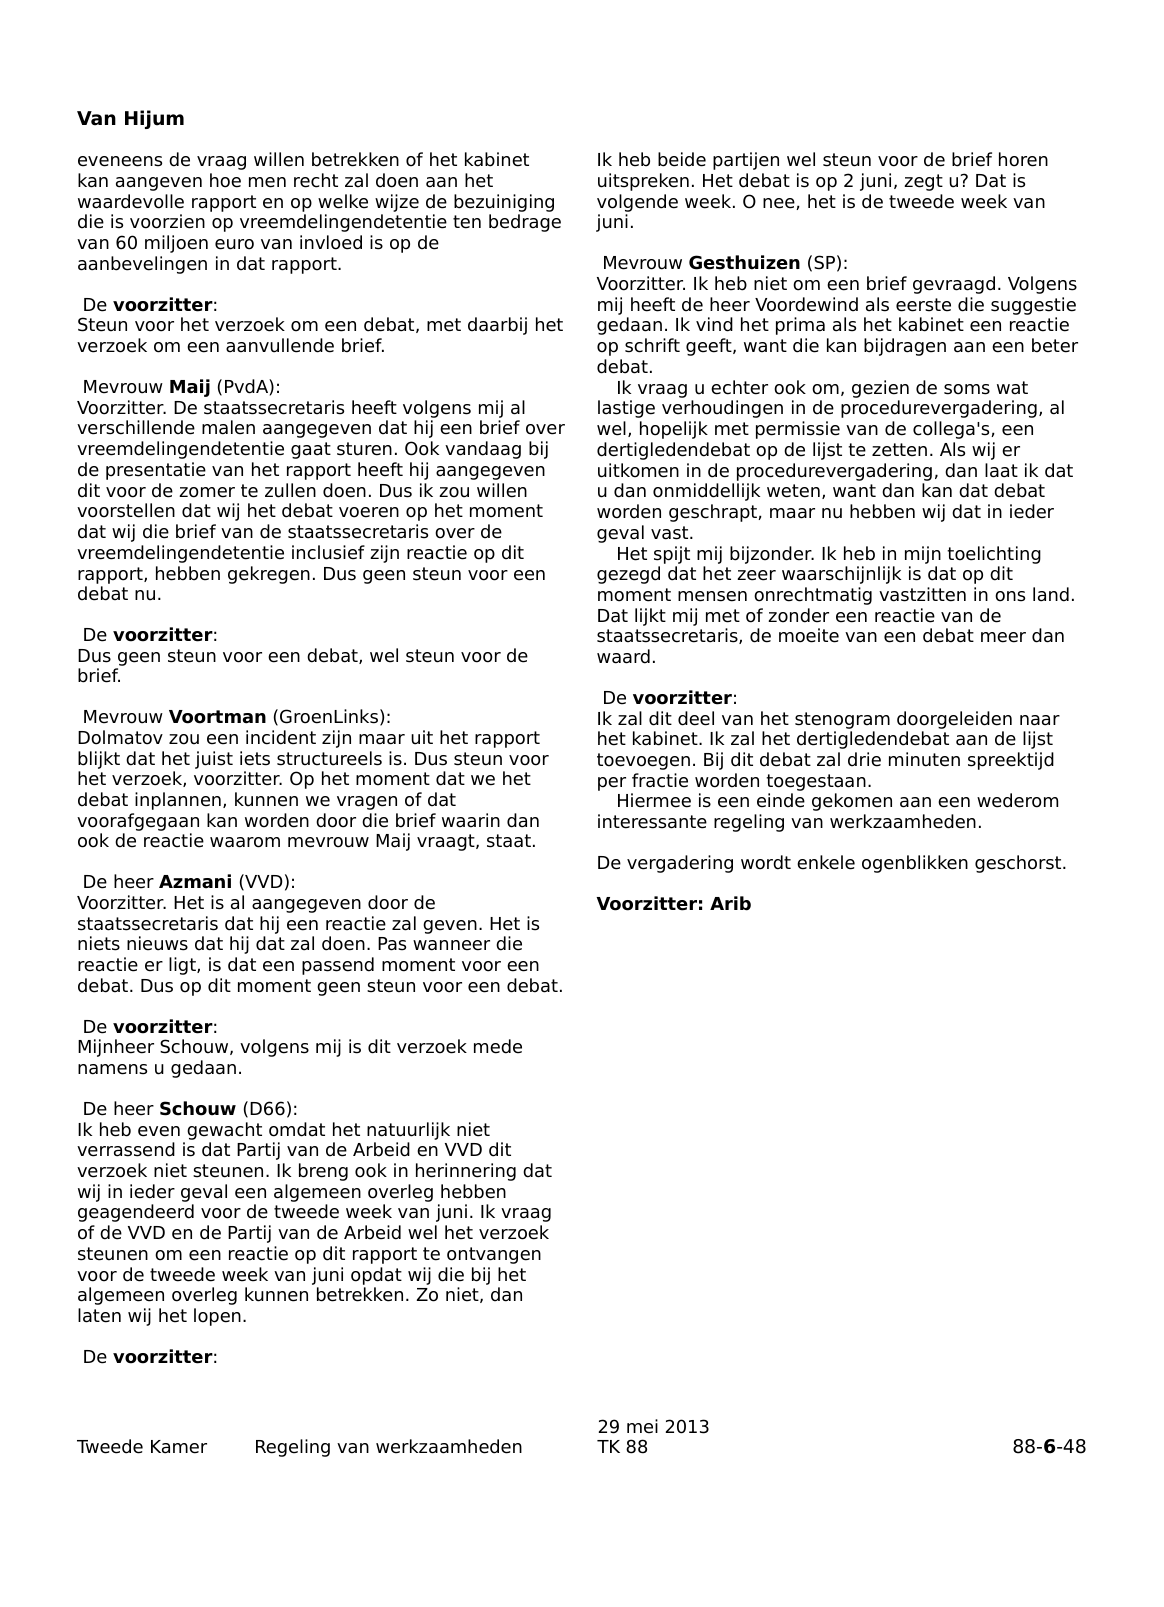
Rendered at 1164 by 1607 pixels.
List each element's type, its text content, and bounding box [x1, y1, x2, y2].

text Het spijt mij bijzonder. Ik heb in mijn toelichting gezegd dat het zeer waarschijnlijk is dat op dit moment mensen onrechtmatig vastzitten in ons land. Dat lijkt mij met of zonder een reactie van de staatssecretaris, de moeite van een debat meer dan waard. [596, 543, 1087, 668]
text De voorzitter: [77, 1016, 567, 1037]
text Mevrouw Gesthuizen (SP): [596, 253, 1087, 274]
text Hiermee is een einde gekomen aan een wederom interessante regeling van werkzaamheden. [596, 791, 1087, 833]
text De heer Schouw (D66): [77, 1099, 567, 1119]
text De voorzitter: [77, 294, 567, 315]
text Steun voor het verzoek om een debat, met daarbij het verzoek om een aanvullende brief. [77, 315, 567, 357]
text De voorzitter: [77, 625, 567, 646]
text De voorzitter: [596, 688, 1087, 708]
text Mevrouw Voortman (GroenLinks): [77, 707, 567, 728]
text Voorzitter. De staatssecretaris heeft volgens mij al verschillende malen aangegeven dat hij een brief over vreemdelingendetentie gaat sturen. Ook vandaag bij de presentatie van het rapport heeft hij aangegeven dit voor de zomer te zullen doen. Dus ik zou willen voorstellen dat wij het debat voeren op het moment dat wij die brief van de staatssecretaris over de vreemdelingendetentie inclusief zijn reactie op dit rapport, hebben gekregen. Dus geen steun voor een debat nu. [77, 397, 567, 605]
text Voorzitter. Het is al aangegeven door de staatssecretaris dat hij een reactie zal geven. Het is niets nieuws dat hij dat zal doen. Pas wanneer die reactie er ligt, is dat een passend moment voor een debat. Dus op dit moment geen steun voor een debat. [77, 893, 567, 996]
text De vergadering wordt enkele ogenblikken geschorst. [596, 853, 1087, 873]
text Mijnheer Schouw, volgens mij is dit verzoek mede namens u gedaan. [77, 1037, 567, 1079]
text Ik vraag u echter ook om, gezien de soms wat lastige verhoudingen in de procedurevergadering, al wel, hopelijk met permissie van de collega's, een dertigledendebat op de lijst te zetten. Als wij er uitkomen in de procedurevergadering, dan laat ik dat u dan onmiddellijk weten, want dan kan dat debat worden geschrapt, maar nu hebben wij dat in ieder geval vast. [596, 377, 1087, 543]
text Ik zal dit deel van het stenogram doorgeleiden naar het kabinet. Ik zal het dertigledendebat aan de lijst toevoegen. Bij dit debat zal drie minuten spreektijd per fractie worden toegestaan. [596, 708, 1087, 791]
text Dolmatov zou een incident zijn maar uit het rapport blijkt dat het juist iets structureels is. Dus steun voor het verzoek, voorzitter. Op het moment dat we het debat inplannen, kunnen we vragen of dat voorafgegaan kan worden door die brief waarin dan ook de reactie waarom mevrouw Maij vraagt, staat. [77, 728, 567, 852]
text eveneens de vraag willen betrekken of het kabinet kan aangeven hoe men recht zal doen aan het waardevolle rapport en op welke wijze de bezuiniging die is voorzien op vreemdelingendetentie ten bedrage van 60 miljoen euro van invloed is op de aanbevelingen in dat rapport. [77, 150, 567, 274]
text Voorzitter. Ik heb niet om een brief gevraagd. Volgens mij heeft de heer Voordewind als eerste die suggestie gedaan. Ik vind het prima als het kabinet een reactie op schrift geeft, want die kan bijdragen aan een beter debat. [596, 274, 1087, 377]
text Dus geen steun voor een debat, wel steun voor de brief. [77, 646, 567, 687]
text Ik heb even gewacht omdat het natuurlijk niet verrassend is dat Partij van de Arbeid en VVD dit verzoek niet steunen. Ik breng ook in herinnering dat wij in ieder geval een algemeen overleg hebben geagendeerd voor de tweede week van juni. Ik vraag of de VVD en de Partij van de Arbeid wel het verzoek steunen om een reactie op dit rapport te ontvangen voor de tweede week van juni opdat wij die bij het algemeen overleg kunnen betrekken. Zo niet, dan laten wij het lopen. [77, 1119, 567, 1327]
text De voorzitter: [77, 1347, 567, 1367]
text Mevrouw Maij (PvdA): [77, 377, 567, 397]
text Ik heb beide partijen wel steun voor de brief horen uitspreken. Het debat is op 2 juni, zegt u? Dat is volgende week. O nee, het is de tweede week van juni. [596, 150, 1087, 233]
text Voorzitter: Arib [596, 893, 1087, 914]
text De heer Azmani (VVD): [77, 872, 567, 893]
